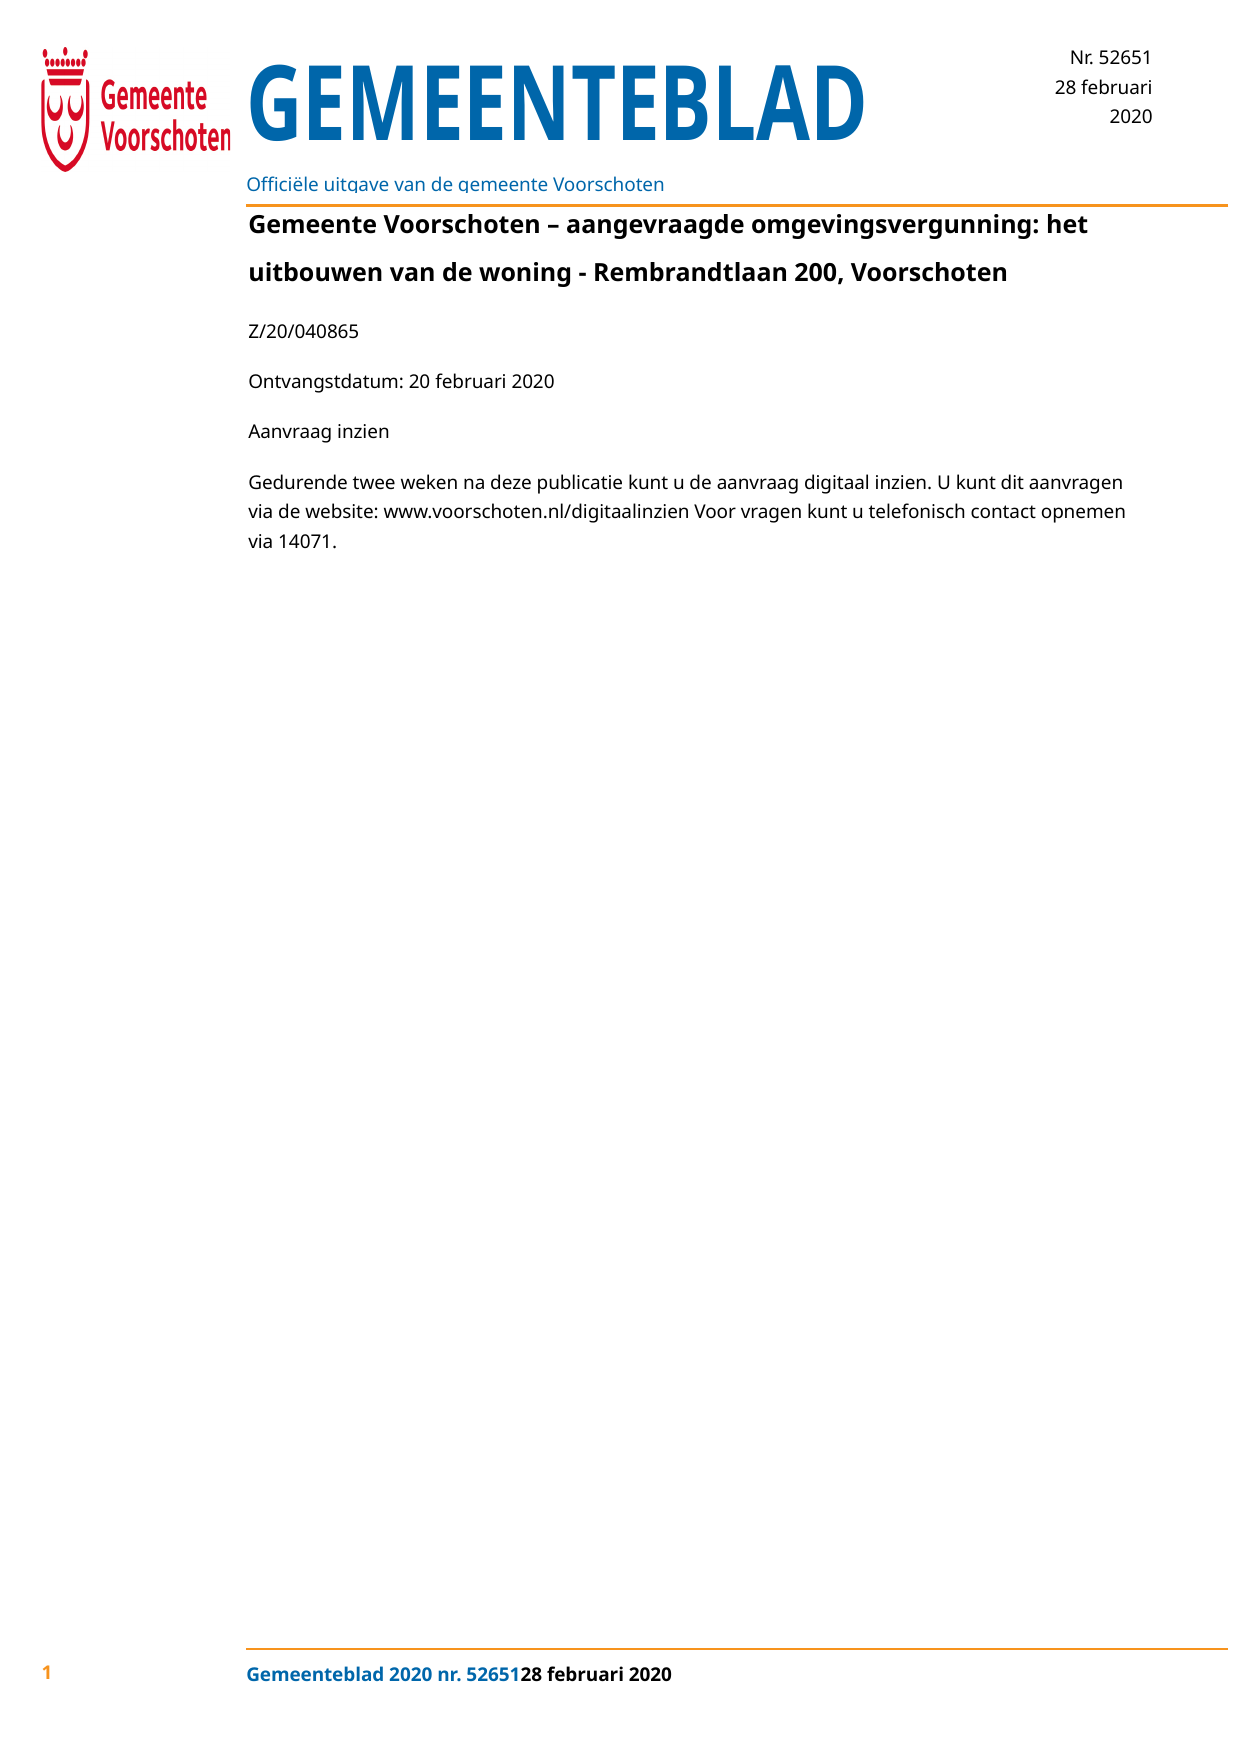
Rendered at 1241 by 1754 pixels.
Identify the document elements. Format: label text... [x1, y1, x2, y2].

text Gemeente Voorschoten – aangevraagde omgevingsvergunning: het uitbouwen van de woning - Rembrandtlaan 200, Voorschoten [248, 207, 1152, 288]
picture [41, 47, 231, 172]
text Ontvangstdatum: 20 februari 2020 [248, 368, 1152, 394]
text Aanvraag inzien [248, 419, 1152, 444]
text Z/20/040865 [248, 318, 1152, 344]
text Gedurende twee weken na deze publicatie kunt u de aanvraag digitaal inzien. U kunt dit aanvragen via de website: www.voorschoten.nl/digitaalinzien Voor vragen kunt u telefonisch contact opnemen via 14071. [248, 469, 1152, 554]
